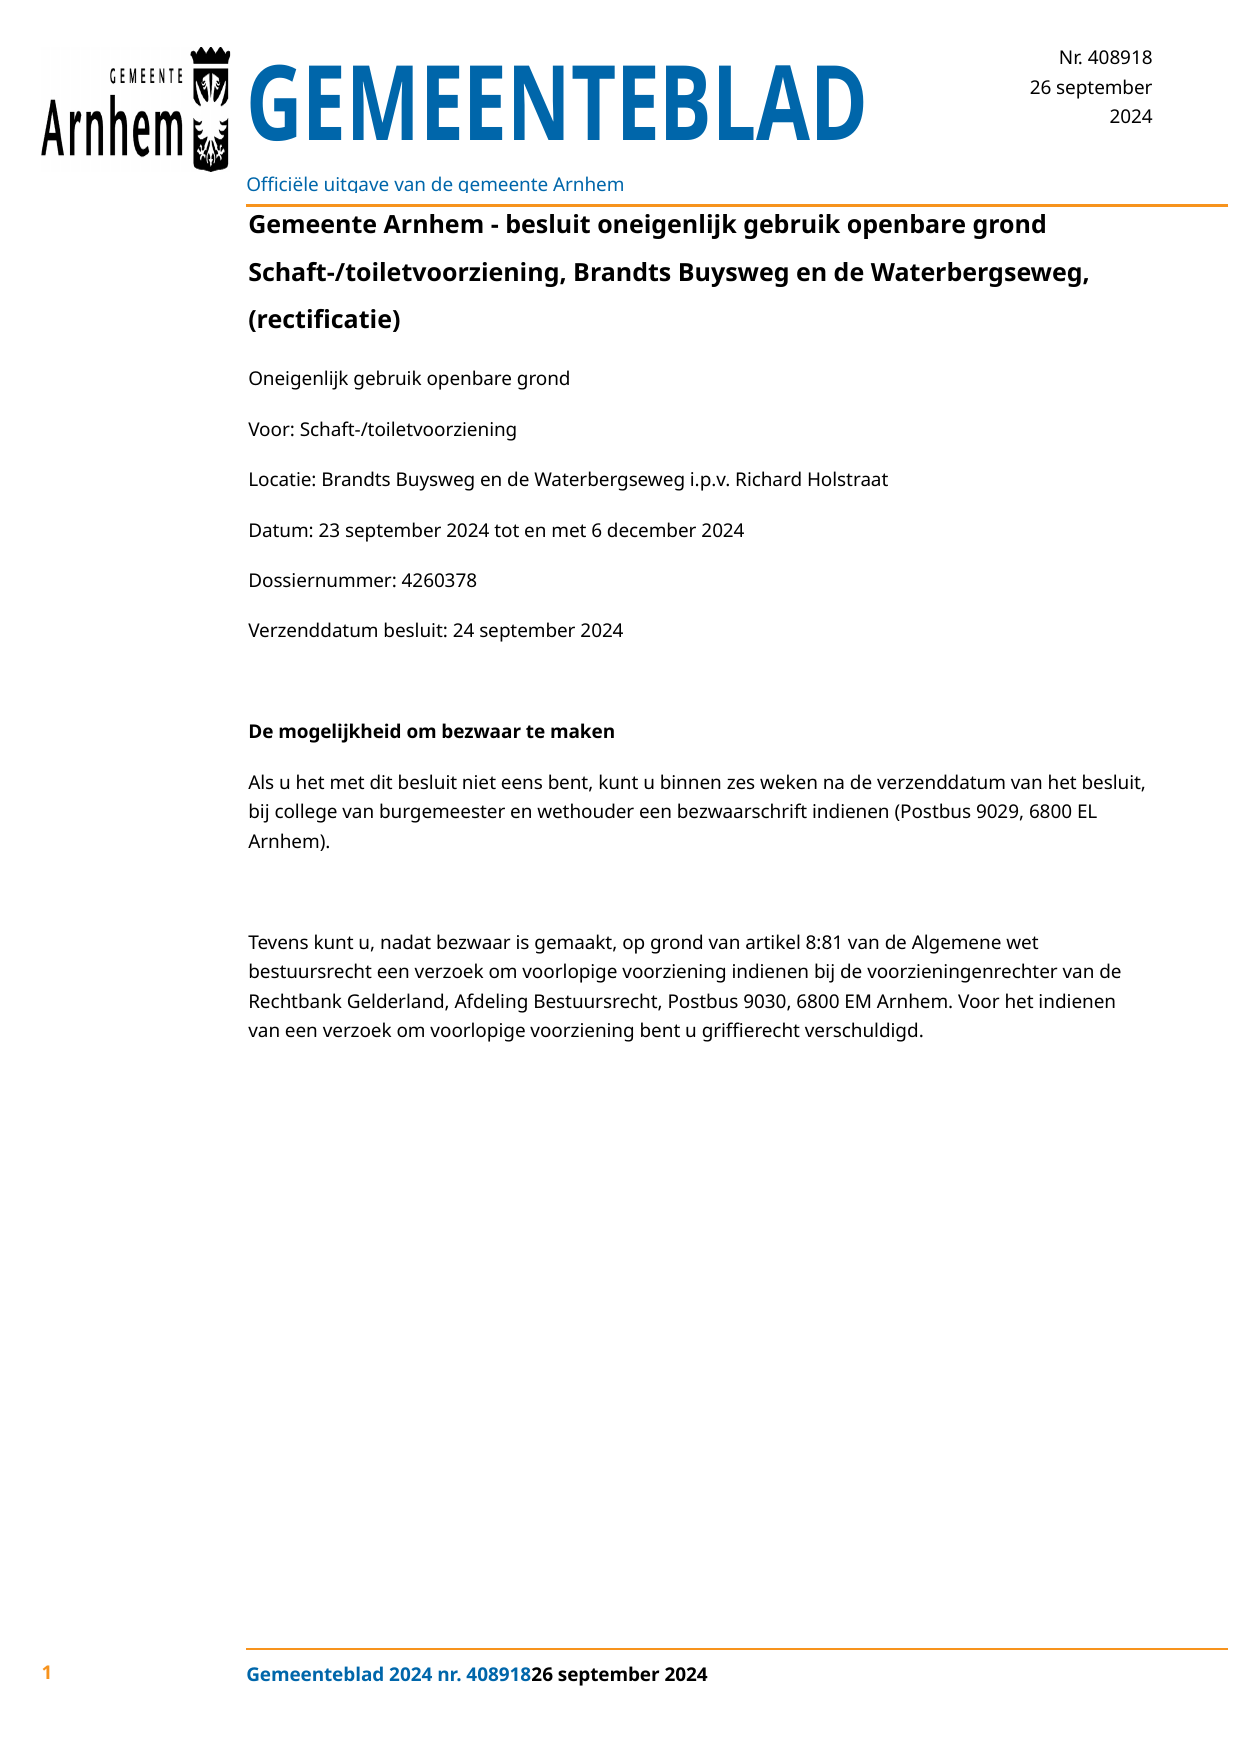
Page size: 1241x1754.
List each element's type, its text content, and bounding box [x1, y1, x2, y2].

text Gemeente Arnhem - besluit oneigenlijk gebruik openbare grond Schaft-/toiletvoorziening, Brandts Buysweg en de Waterbergseweg, (rectificatie) [248, 207, 1152, 336]
text Voor: Schaft-/toiletvoorziening [248, 416, 1152, 442]
text Locatie: Brandts Buysweg en de Waterbergseweg i.p.v. Richard Holstraat [248, 466, 1152, 492]
text Datum: 23 september 2024 tot en met 6 december 2024 [248, 517, 1152, 542]
text Oneigenlijk gebruik openbare grond [248, 366, 1152, 391]
text Tevens kunt u, nadat bezwaar is gemaakt, op grond van artikel 8:81 van de Algemene wet bestuursrecht een verzoek om voorlopige voorziening indienen bij de voorzieningenrechter van de Rechtbank Gelderland, Afdeling Bestuursrecht, Postbus 9030, 6800 EM Arnhem. Voor het indienen van een verzoek om voorlopige voorziening bent u griffierecht verschuldigd. [248, 929, 1152, 1043]
text De mogelijkheid om bezwaar te maken [248, 718, 1152, 744]
text Dossiernummer: 4260378 [248, 567, 1152, 593]
picture [41, 47, 231, 172]
text Verzenddatum besluit: 24 september 2024 [248, 618, 1152, 643]
text Als u het met dit besluit niet eens bent, kunt u binnen zes weken na de verzenddatum van het besluit, bij college van burgemeester en wethouder een bezwaarschrift indienen (Postbus 9029, 6800 EL Arnhem). [248, 769, 1152, 854]
